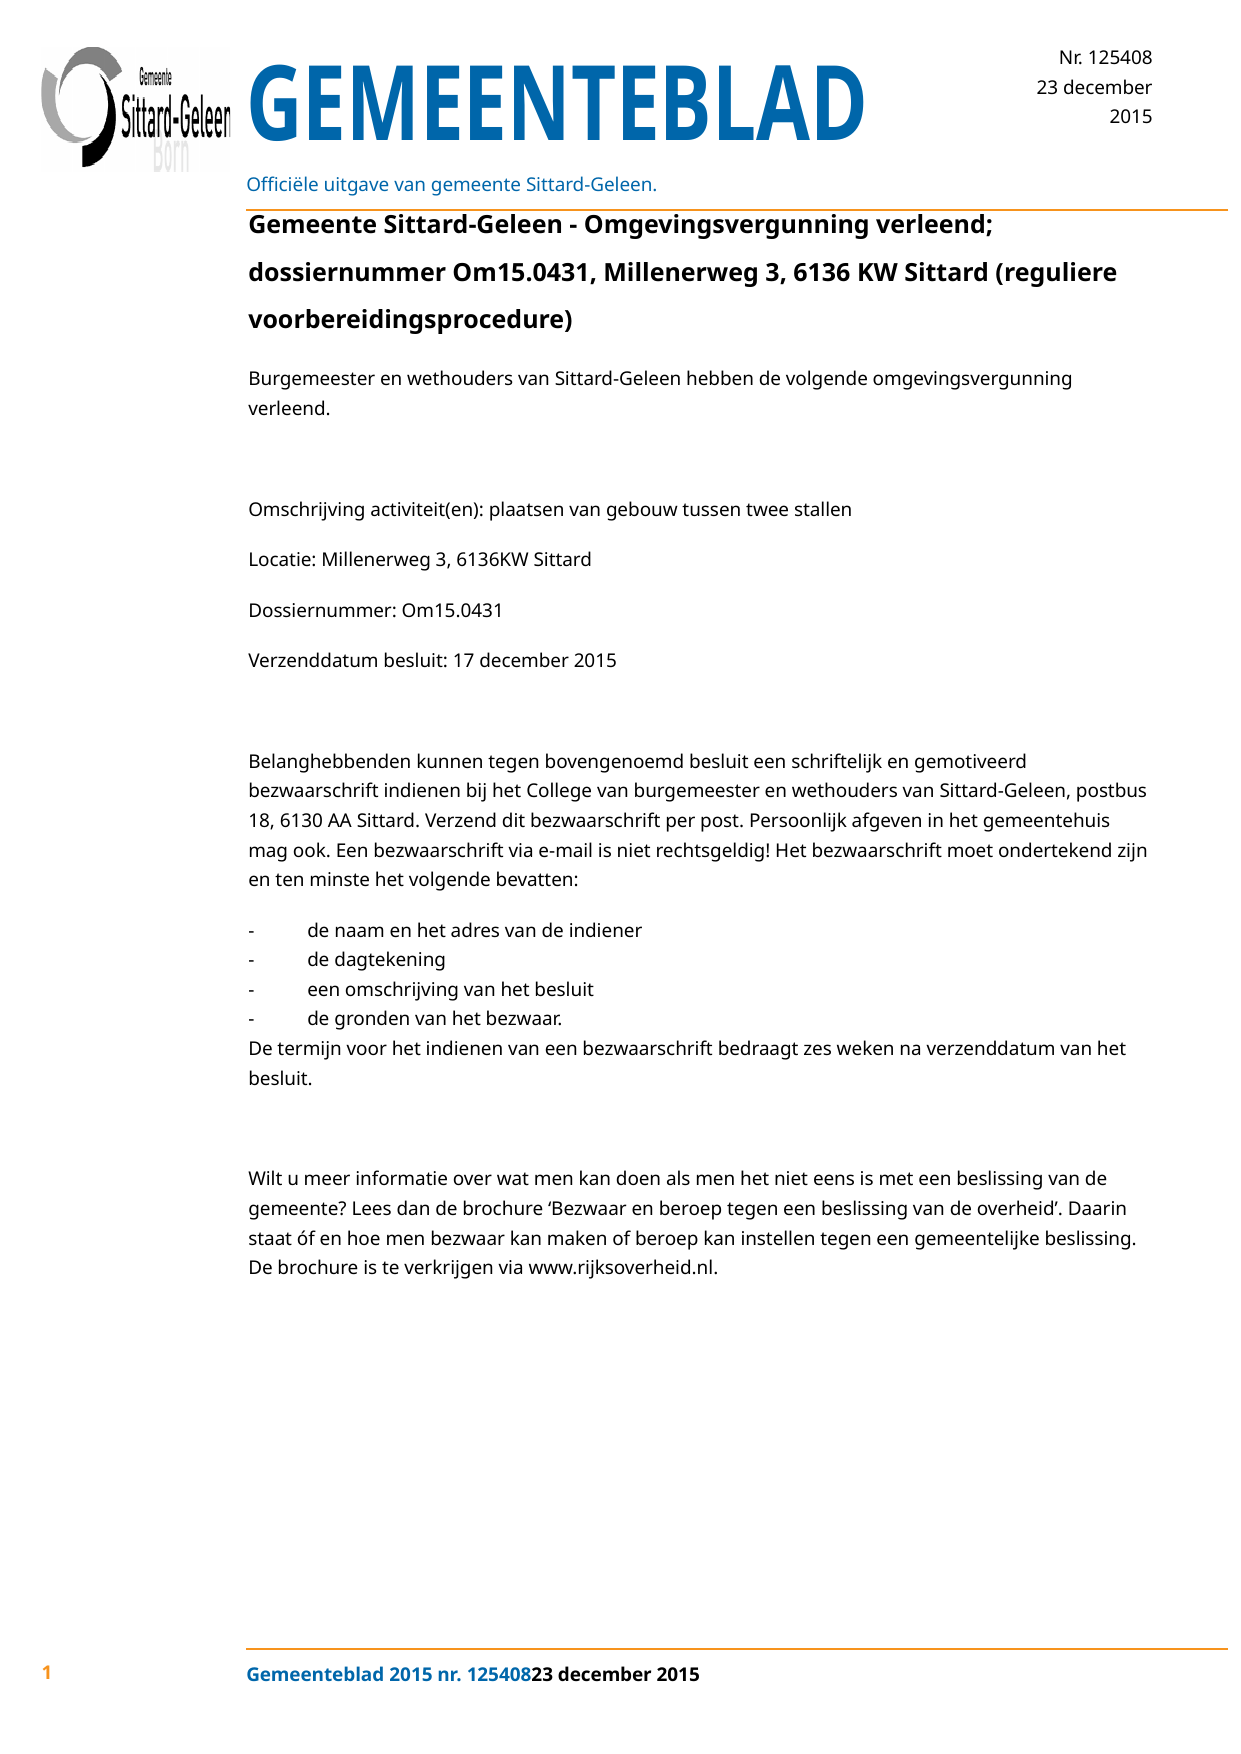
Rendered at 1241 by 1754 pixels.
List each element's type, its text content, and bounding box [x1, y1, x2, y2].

text Dossiernummer: Om15.0431 [248, 597, 1152, 622]
text Burgemeester en wethouders van Sittard-Geleen hebben de volgende omgevingsvergunning verleend. [248, 366, 1152, 421]
picture [41, 47, 231, 172]
text Omschrijving activiteit(en): plaatsen van gebouw tussen twee stallen [248, 496, 1152, 522]
text Belanghebbenden kunnen tegen bovengenoemd besluit een schriftelijk en gemotiveerd bezwaarschrift indienen bij het College van burgemeester en wethouders van Sittard-Geleen, postbus 18, 6130 AA Sittard. Verzend dit bezwaarschrift per post. Persoonlijk afgeven in het gemeentehuis mag ook. Een bezwaarschrift via e-mail is niet rechtsgeldig! Het bezwaarschrift moet ondertekend zijn en ten minste het volgende bevatten: [248, 748, 1152, 892]
text De termijn voor het indienen van een bezwaarschrift bedraagt zes weken na verzenddatum van het besluit. [248, 1035, 1152, 1090]
list een omschrijving van het besluit [248, 976, 1152, 1002]
text Gemeente Sittard-Geleen - Omgevingsvergunning verleend; dossiernummer Om15.0431, Millenerweg 3, 6136 KW Sittard (reguliere voorbereidingsprocedure) [248, 211, 1152, 336]
list de dagtekening [248, 946, 1152, 972]
text Verzenddatum besluit: 17 december 2015 [248, 647, 1152, 673]
text Wilt u meer informatie over wat men kan doen als men het niet eens is met een beslissing van de gemeente? Lees dan de brochure ‘Bezwaar en beroep tegen een beslissing van de overheid’. Daarin staat óf en hoe men bezwaar kan maken of beroep kan instellen tegen een gemeentelijke beslissing. De brochure is te verkrijgen via www.rijksoverheid.nl. [248, 1166, 1152, 1280]
list de gronden van het bezwaar. [248, 1006, 1152, 1031]
text Locatie: Millenerweg 3, 6136KW Sittard [248, 546, 1152, 572]
list de naam en het adres van de indiener [248, 917, 1152, 942]
